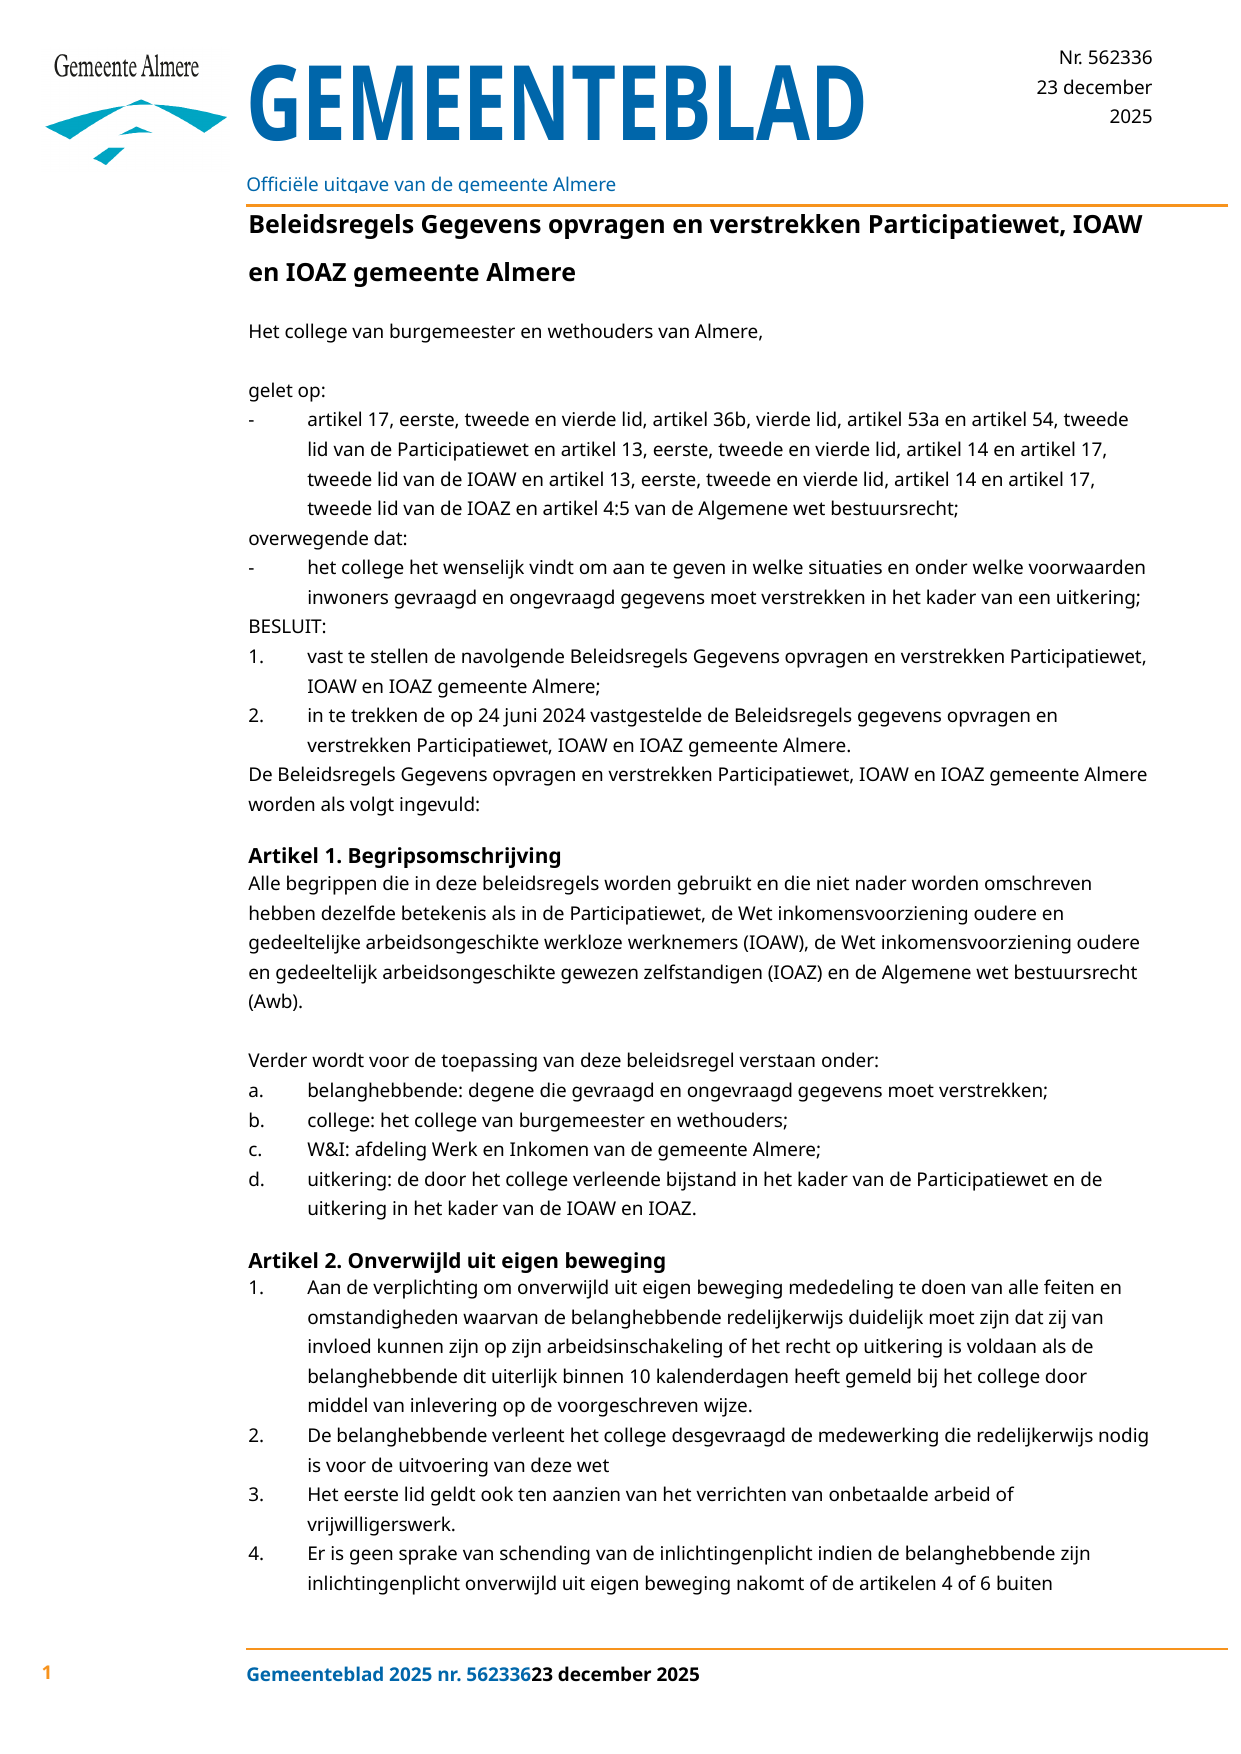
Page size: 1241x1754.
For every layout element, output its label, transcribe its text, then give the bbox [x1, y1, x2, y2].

list Aan de verplichting om onverwijld uit eigen beweging mededeling te doen van alle feiten en omstandigheden waarvan de belanghebbende redelijkerwijs duidelijk moet zijn dat zij van invloed kunnen zijn op zijn arbeidsinschakeling of het recht op uitkering is voldaan als de belanghebbende dit uiterlijk binnen 10 kalenderdagen heeft gemeld bij het college door middel van inlevering op de voorgeschreven wijze. [248, 1274, 1152, 1418]
text gelet op: [248, 377, 1152, 403]
list college: het college van burgemeester en wethouders; [248, 1107, 1152, 1132]
list uitkering: de door het college verleende bijstand in het kader van de Participatiewet en de uitkering in het kader van de IOAW en IOAZ. [248, 1166, 1152, 1221]
picture [41, 47, 231, 172]
list Er is geen sprake van schending van de inlichtingenplicht indien de belanghebbende zijn inlichtingenplicht onverwijld uit eigen beweging nakomt of de artikelen 4 of 6 buiten [248, 1541, 1152, 1596]
list artikel 17, eerste, tweede en vierde lid, artikel 36b, vierde lid, artikel 53a en artikel 54, tweede lid van de Participatiewet en artikel 13, eerste, tweede en vierde lid, artikel 14 en artikel 17, tweede lid van de IOAW en artikel 13, eerste, tweede en vierde lid, artikel 14 en artikel 17, tweede lid van de IOAZ en artikel 4:5 van de Algemene wet bestuursrecht; [248, 407, 1152, 521]
list Het eerste lid geldt ook ten aanzien van het verrichten van onbetaalde arbeid of vrijwilligerswerk. [248, 1481, 1152, 1537]
text De Beleidsregels Gegevens opvragen en verstrekken Participatiewet, IOAW en IOAZ gemeente Almere worden als volgt ingevuld: [248, 762, 1152, 817]
text Alle begrippen die in deze beleidsregels worden gebruikt en die niet nader worden omschreven hebben dezelfde betekenis als in de Participatiewet, de Wet inkomensvoorziening oudere en gedeeltelijke arbeidsongeschikte werkloze werknemers (IOAW), de Wet inkomensvoorziening oudere en gedeeltelijk arbeidsongeschikte gewezen zelfstandigen (IOAZ) en de Algemene wet bestuursrecht (Awb). [248, 870, 1152, 1014]
text Verder wordt voor de toepassing van deze beleidsregel verstaan onder: [248, 1048, 1152, 1073]
list De belanghebbende verleent het college desgevraagd de medewerking die redelijkerwijs nodig is voor de uitvoering van deze wet [248, 1422, 1152, 1478]
text Artikel 1. Begripsomschrijving [248, 842, 1152, 870]
list in te trekken de op 24 juni 2024 vastgestelde de Beleidsregels gegevens opvragen en verstrekken Participatiewet, IOAW en IOAZ gemeente Almere. [248, 702, 1152, 758]
list W&I: afdeling Werk en Inkomen van de gemeente Almere; [248, 1136, 1152, 1162]
text overwegende dat: [248, 525, 1152, 551]
text Beleidsregels Gegevens opvragen en verstrekken Participatiewet, IOAW en IOAZ gemeente Almere [248, 207, 1152, 288]
text BESLUIT: [248, 614, 1152, 639]
list vast te stellen de navolgende Beleidsregels Gegevens opvragen en verstrekken Participatiewet, IOAW en IOAZ gemeente Almere; [248, 643, 1152, 699]
text Het college van burgemeester en wethouders van Almere, [248, 318, 1152, 344]
text Artikel 2. Onverwijld uit eigen beweging [248, 1246, 1152, 1274]
list belanghebbende: degene die gevraagd en ongevraagd gegevens moet verstrekken; [248, 1077, 1152, 1103]
list het college het wenselijk vindt om aan te geven in welke situaties en onder welke voorwaarden inwoners gevraagd en ongevraagd gegevens moet verstrekken in het kader van een uitkering; [248, 554, 1152, 610]
